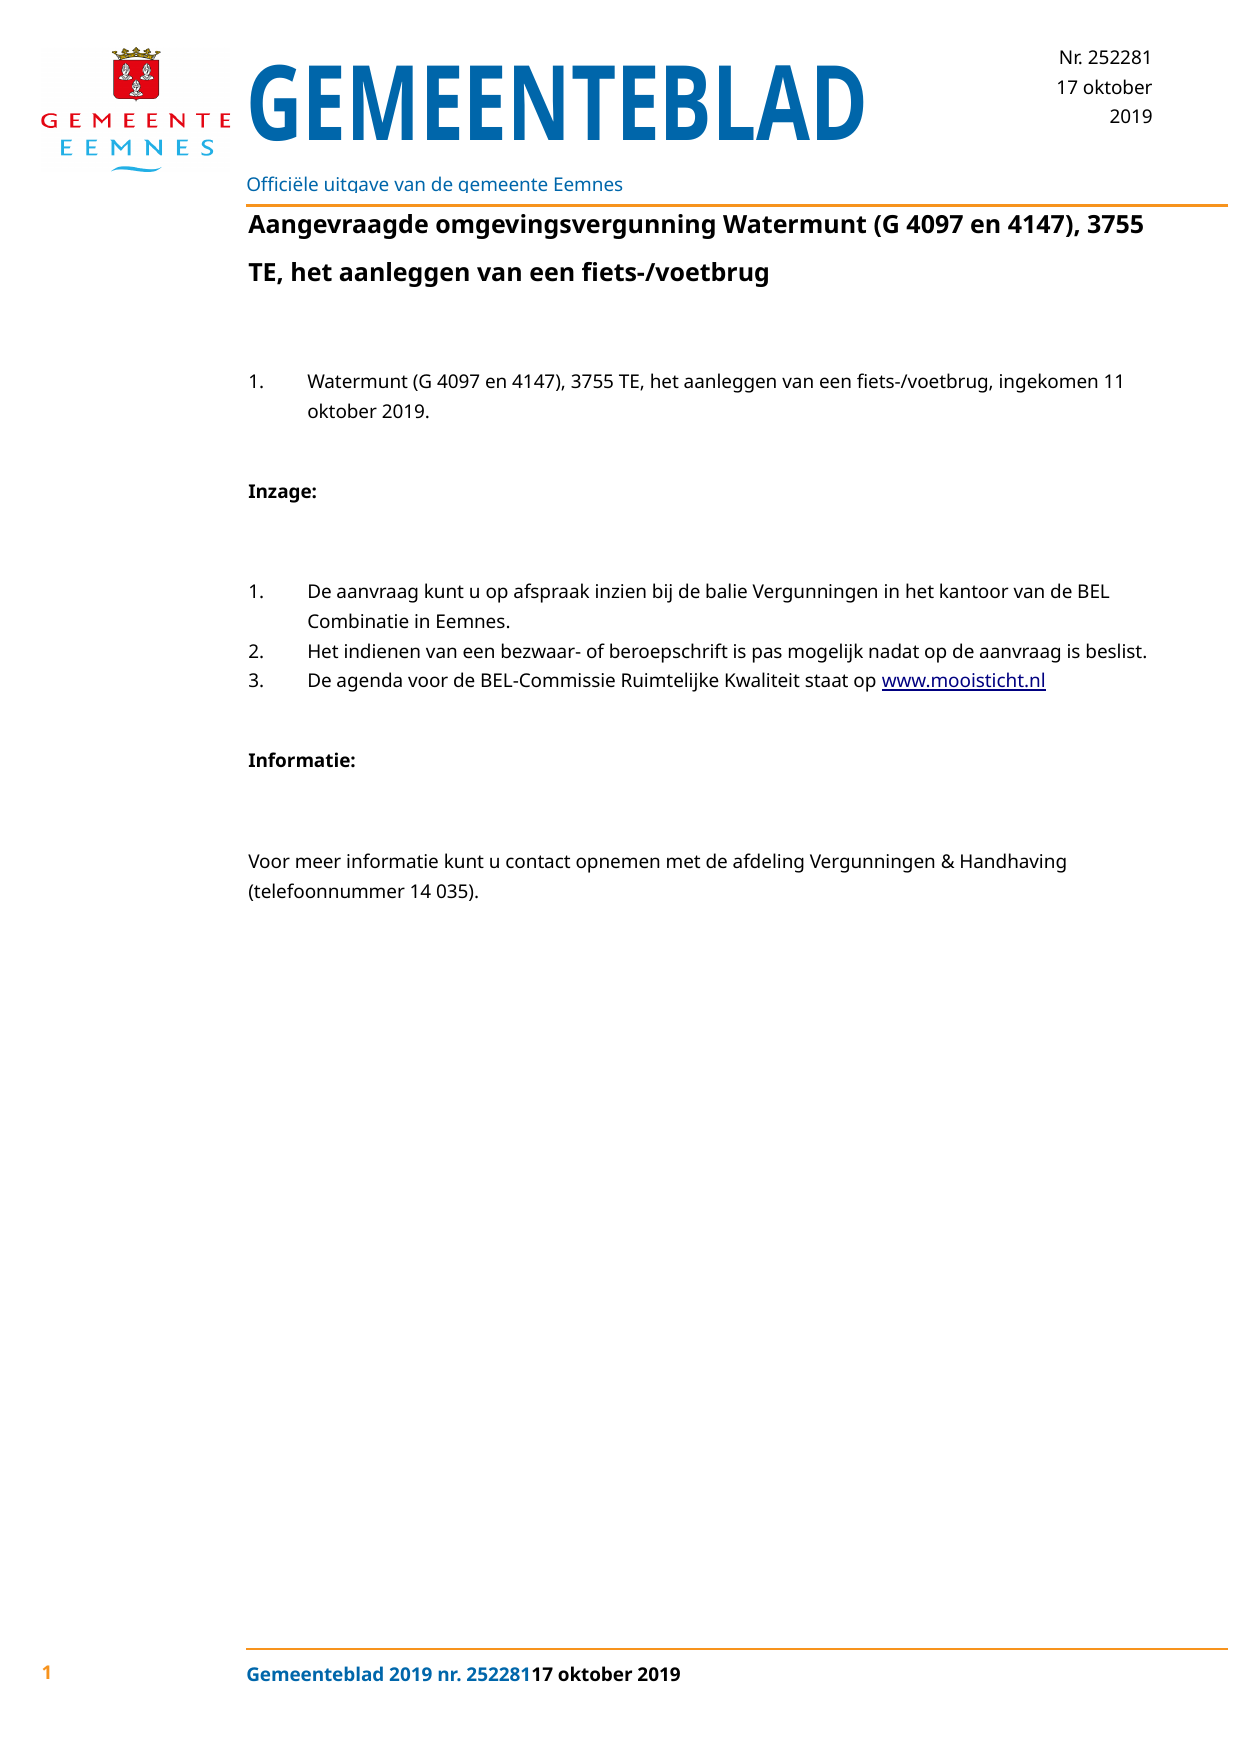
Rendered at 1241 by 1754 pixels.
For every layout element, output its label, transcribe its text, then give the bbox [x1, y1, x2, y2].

text Voor meer informatie kunt u contact opnemen met de afdeling Vergunningen & Handhaving (telefoonnummer 14 035). [248, 848, 1152, 904]
list Watermunt (G 4097 en 4147), 3755 TE, het aanleggen van een fiets-/voetbrug, ingekomen 11 oktober 2019. [248, 368, 1152, 424]
list Het indienen van een bezwaar- of beroepschrift is pas mogelijk nadat op de aanvraag is beslist. [248, 638, 1152, 664]
text Inzage: [248, 478, 1152, 504]
list De agenda voor de BEL-Commissie Ruimtelijke Kwaliteit staat op www.mooisticht.nl [248, 667, 1152, 693]
picture [41, 47, 231, 172]
list De aanvraag kunt u op afspraak inzien bij de balie Vergunningen in het kantoor van de BEL Combinatie in Eemnes. [248, 579, 1152, 634]
text Aangevraagde omgevingsvergunning Watermunt (G 4097 en 4147), 3755 TE, het aanleggen van een fiets-/voetbrug [248, 207, 1152, 288]
text Informatie: [248, 747, 1152, 773]
